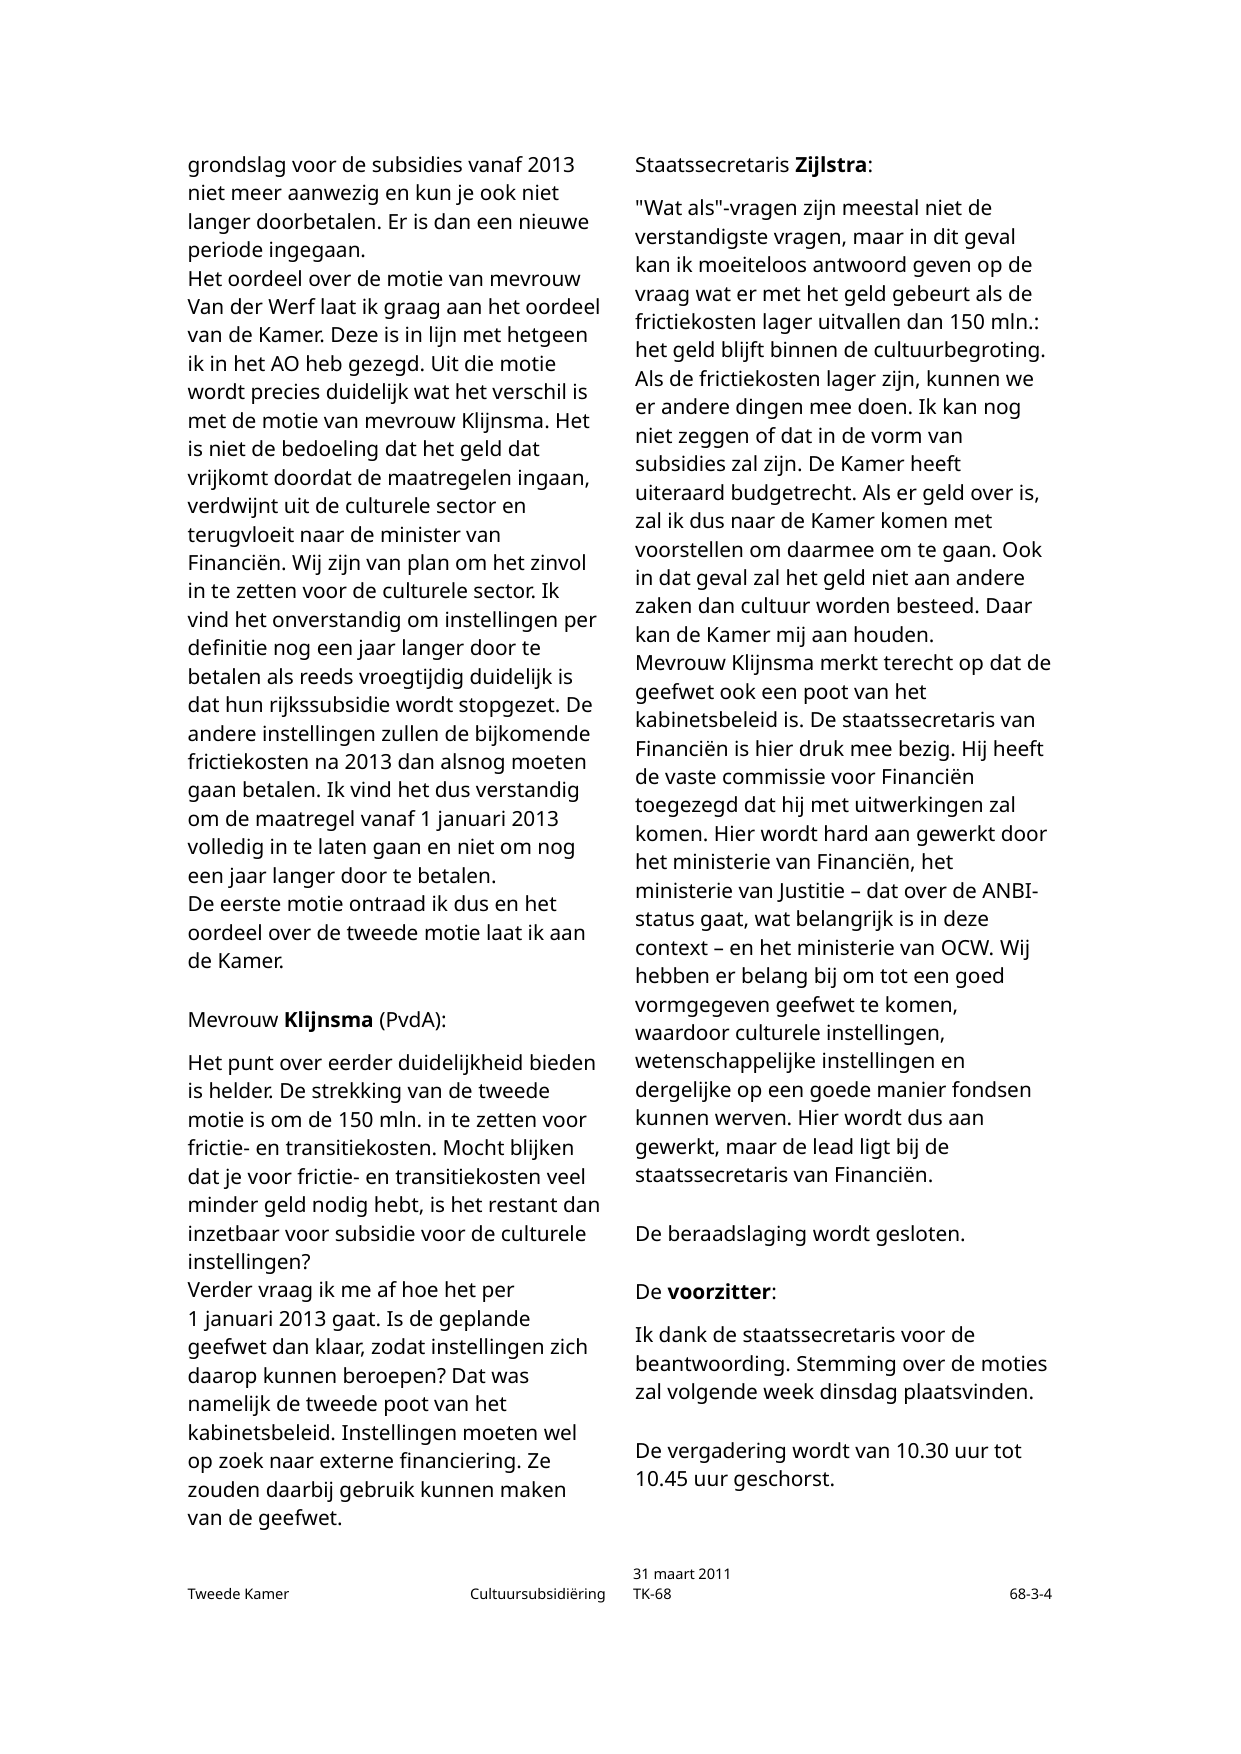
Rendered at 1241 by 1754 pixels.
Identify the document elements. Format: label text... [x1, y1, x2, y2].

text Staatssecretaris Zijlstra: [635, 150, 1053, 178]
text "Wat als"-vragen zijn meestal niet de verstandigste vragen, maar in dit geval kan ik moeiteloos antwoord geven op de vraag wat er met het geld gebeurt als de frictiekosten lager uitvallen dan 150 mln.: het geld blijft binnen de cultuurbegroting. Als de frictiekosten lager zijn, kunnen we er andere dingen mee doen. Ik kan nog niet zeggen of dat in de vorm van subsidies zal zijn. De Kamer heeft uiteraard budgetrecht. Als er geld over is, zal ik dus naar de Kamer komen met voorstellen om daarmee om te gaan. Ook in dat geval zal het geld niet aan andere zaken dan cultuur worden besteed. Daar kan de Kamer mij aan houden. [635, 193, 1053, 648]
text De vergadering wordt van 10.30 uur tot 10.45 uur geschorst. [635, 1436, 1053, 1493]
text Mevrouw Klijnsma merkt terecht op dat de geefwet ook een poot van het kabinetsbeleid is. De staatssecretaris van Financiën is hier druk mee bezig. Hij heeft de vaste commissie voor Financiën toegezegd dat hij met uitwerkingen zal komen. Hier wordt hard aan gewerkt door het ministerie van Financiën, het ministerie van Justitie – dat over de ANBI-status gaat, wat belangrijk is in deze context – en het ministerie van OCW. Wij hebben er belang bij om tot een goed vormgegeven geefwet te komen, waardoor culturele instellingen, wetenschappelijke instellingen en dergelijke op een goede manier fondsen kunnen werven. Hier wordt dus aan gewerkt, maar de lead ligt bij de staatssecretaris van Financiën. [635, 648, 1053, 1189]
text Mevrouw Klijnsma (PvdA): [187, 1005, 605, 1033]
text grondslag voor de subsidies vanaf 2013 niet meer aanwezig en kun je ook niet langer doorbetalen. Er is dan een nieuwe periode ingegaan. [187, 150, 605, 264]
text De beraadslaging wordt gesloten. [635, 1219, 1053, 1247]
text De voorzitter: [635, 1277, 1053, 1306]
text Het punt over eerder duidelijkheid bieden is helder. De strekking van de tweede motie is om de 150 mln. in te zetten voor frictie- en transitiekosten. Mocht blijken dat je voor frictie- en transitiekosten veel minder geld nodig hebt, is het restant dan inzetbaar voor subsidie voor de culturele instellingen? [187, 1048, 605, 1276]
text Ik dank de staatssecretaris voor de beantwoording. Stemming over de moties zal volgende week dinsdag plaatsvinden. [635, 1321, 1053, 1406]
text De eerste motie ontraad ik dus en het oordeel over de tweede motie laat ik aan de Kamer. [187, 889, 605, 975]
text Verder vraag ik me af hoe het per 1 januari 2013 gaat. Is de geplande geefwet dan klaar, zodat instellingen zich daarop kunnen beroepen? Dat was namelijk de tweede poot van het kabinetsbeleid. Instellingen moeten wel op zoek naar externe financiering. Ze zouden daarbij gebruik kunnen maken van de geefwet. [187, 1276, 605, 1532]
text Het oordeel over de motie van mevrouw Van der Werf laat ik graag aan het oordeel van de Kamer. Deze is in lijn met hetgeen ik in het AO heb gezegd. Uit die motie wordt precies duidelijk wat het verschil is met de motie van mevrouw Klijnsma. Het is niet de bedoeling dat het geld dat vrijkomt doordat de maatregelen ingaan, verdwijnt uit de culturele sector en terugvloeit naar de minister van Financiën. Wij zijn van plan om het zinvol in te zetten voor de culturele sector. Ik vind het onverstandig om instellingen per definitie nog een jaar langer door te betalen als reeds vroegtijdig duidelijk is dat hun rijkssubsidie wordt stopgezet. De andere instellingen zullen de bijkomende frictiekosten na 2013 dan alsnog moeten gaan betalen. Ik vind het dus verstandig om de maatregel vanaf 1 januari 2013 volledig in te laten gaan en niet om nog een jaar langer door te betalen. [187, 264, 605, 889]
